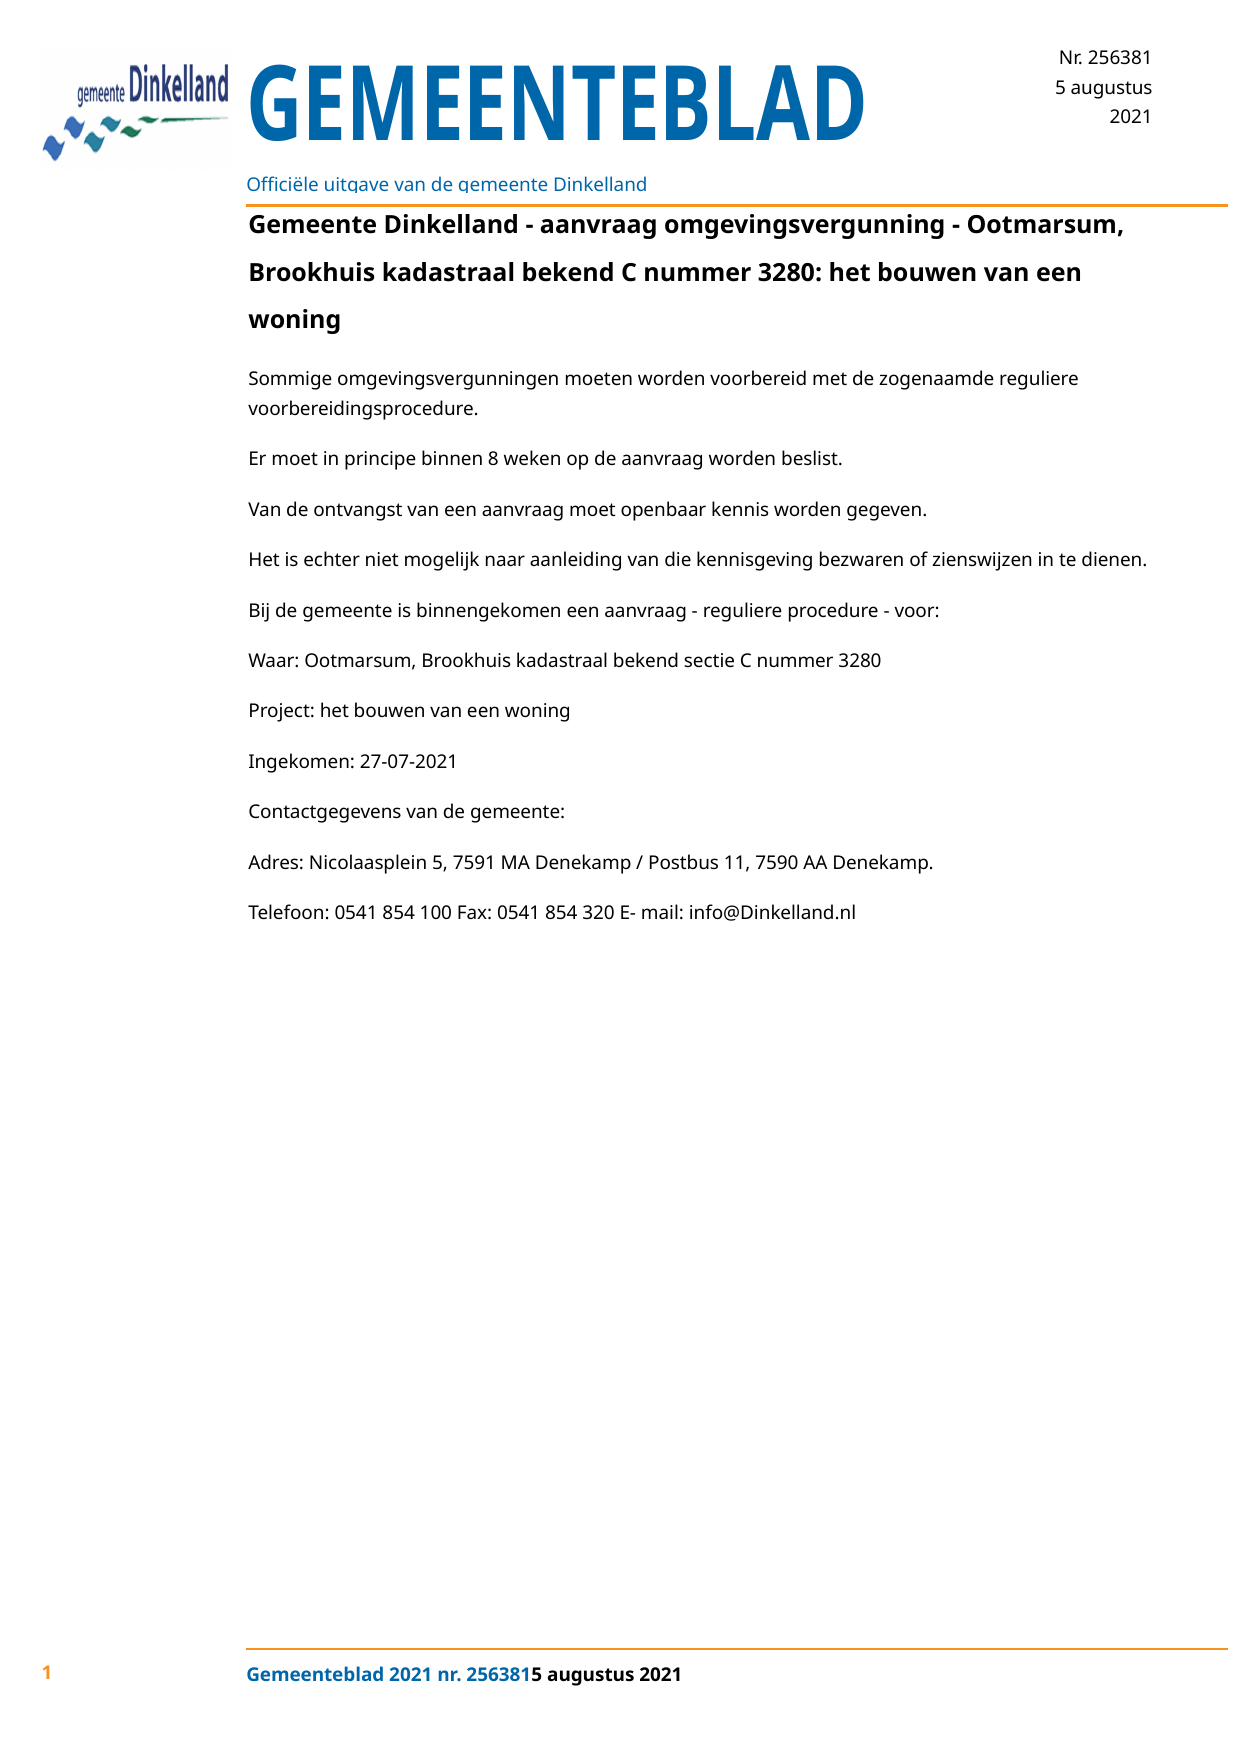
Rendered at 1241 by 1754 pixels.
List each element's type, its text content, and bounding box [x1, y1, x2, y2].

text Project: het bouwen van een woning [248, 698, 1152, 723]
text Van de ontvangst van een aanvraag moet openbaar kennis worden gegeven. [248, 496, 1152, 522]
text Adres: Nicolaasplein 5, 7591 MA Denekamp / Postbus 11, 7590 AA Denekamp. [248, 849, 1152, 874]
picture [41, 47, 231, 172]
text Ingekomen: 27-07-2021 [248, 748, 1152, 774]
text Bij de gemeente is binnengekomen een aanvraag - reguliere procedure - voor: [248, 597, 1152, 622]
text Waar: Ootmarsum, Brookhuis kadastraal bekend sectie C nummer 3280 [248, 647, 1152, 673]
text Er moet in principe binnen 8 weken op de aanvraag worden beslist. [248, 446, 1152, 471]
text Sommige omgevingsvergunningen moeten worden voorbereid met de zogenaamde reguliere voorbereidingsprocedure. [248, 366, 1152, 421]
text Het is echter niet mogelijk naar aanleiding van die kennisgeving bezwaren of zienswijzen in te dienen. [248, 546, 1152, 572]
text Gemeente Dinkelland - aanvraag omgevingsvergunning - Ootmarsum, Brookhuis kadastraal bekend C nummer 3280: het bouwen van een woning [248, 207, 1152, 336]
text Telefoon: 0541 854 100 Fax: 0541 854 320 E- mail: info@Dinkelland.nl [248, 899, 1152, 925]
text Contactgegevens van de gemeente: [248, 798, 1152, 824]
